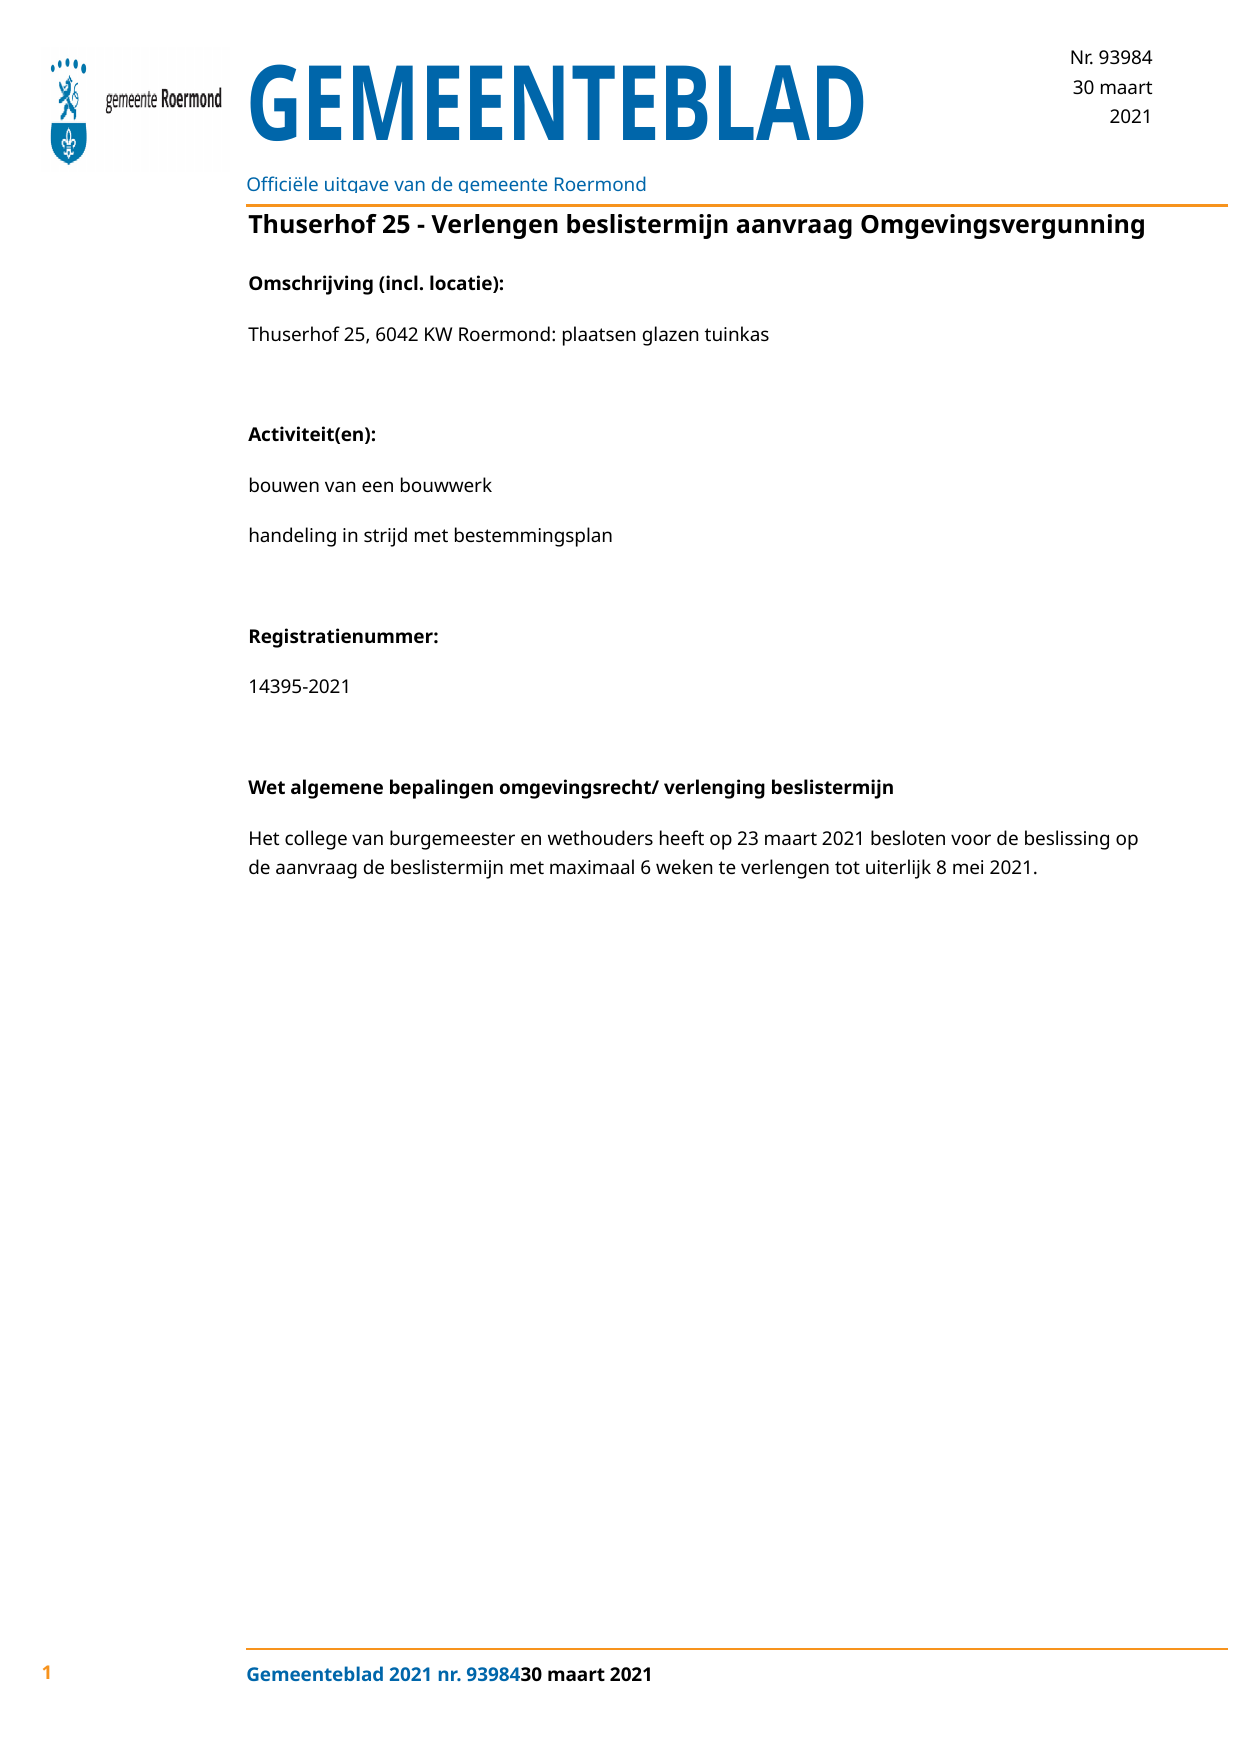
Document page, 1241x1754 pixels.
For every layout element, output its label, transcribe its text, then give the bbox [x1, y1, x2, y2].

text handeling in strijd met bestemmingsplan [248, 522, 1152, 548]
text bouwen van een bouwwerk [248, 472, 1152, 498]
text Thuserhof 25, 6042 KW Roermond: plaatsen glazen tuinkas [248, 321, 1152, 346]
text 14395-2021 [248, 674, 1152, 699]
text Omschrijving (incl. locatie): [248, 270, 1152, 296]
text Thuserhof 25 - Verlengen beslistermijn aanvraag Omgevingsvergunning [248, 207, 1152, 241]
text Wet algemene bepalingen omgevingsrecht/ verlenging beslistermijn [248, 774, 1152, 800]
picture [41, 47, 231, 172]
text Activiteit(en): [248, 422, 1152, 447]
text Het college van burgemeester en wethouders heeft op 23 maart 2021 besloten voor de beslissing op de aanvraag de beslistermijn met maximaal 6 weken te verlengen tot uiterlijk 8 mei 2021. [248, 825, 1152, 880]
text Registratienummer: [248, 623, 1152, 649]
